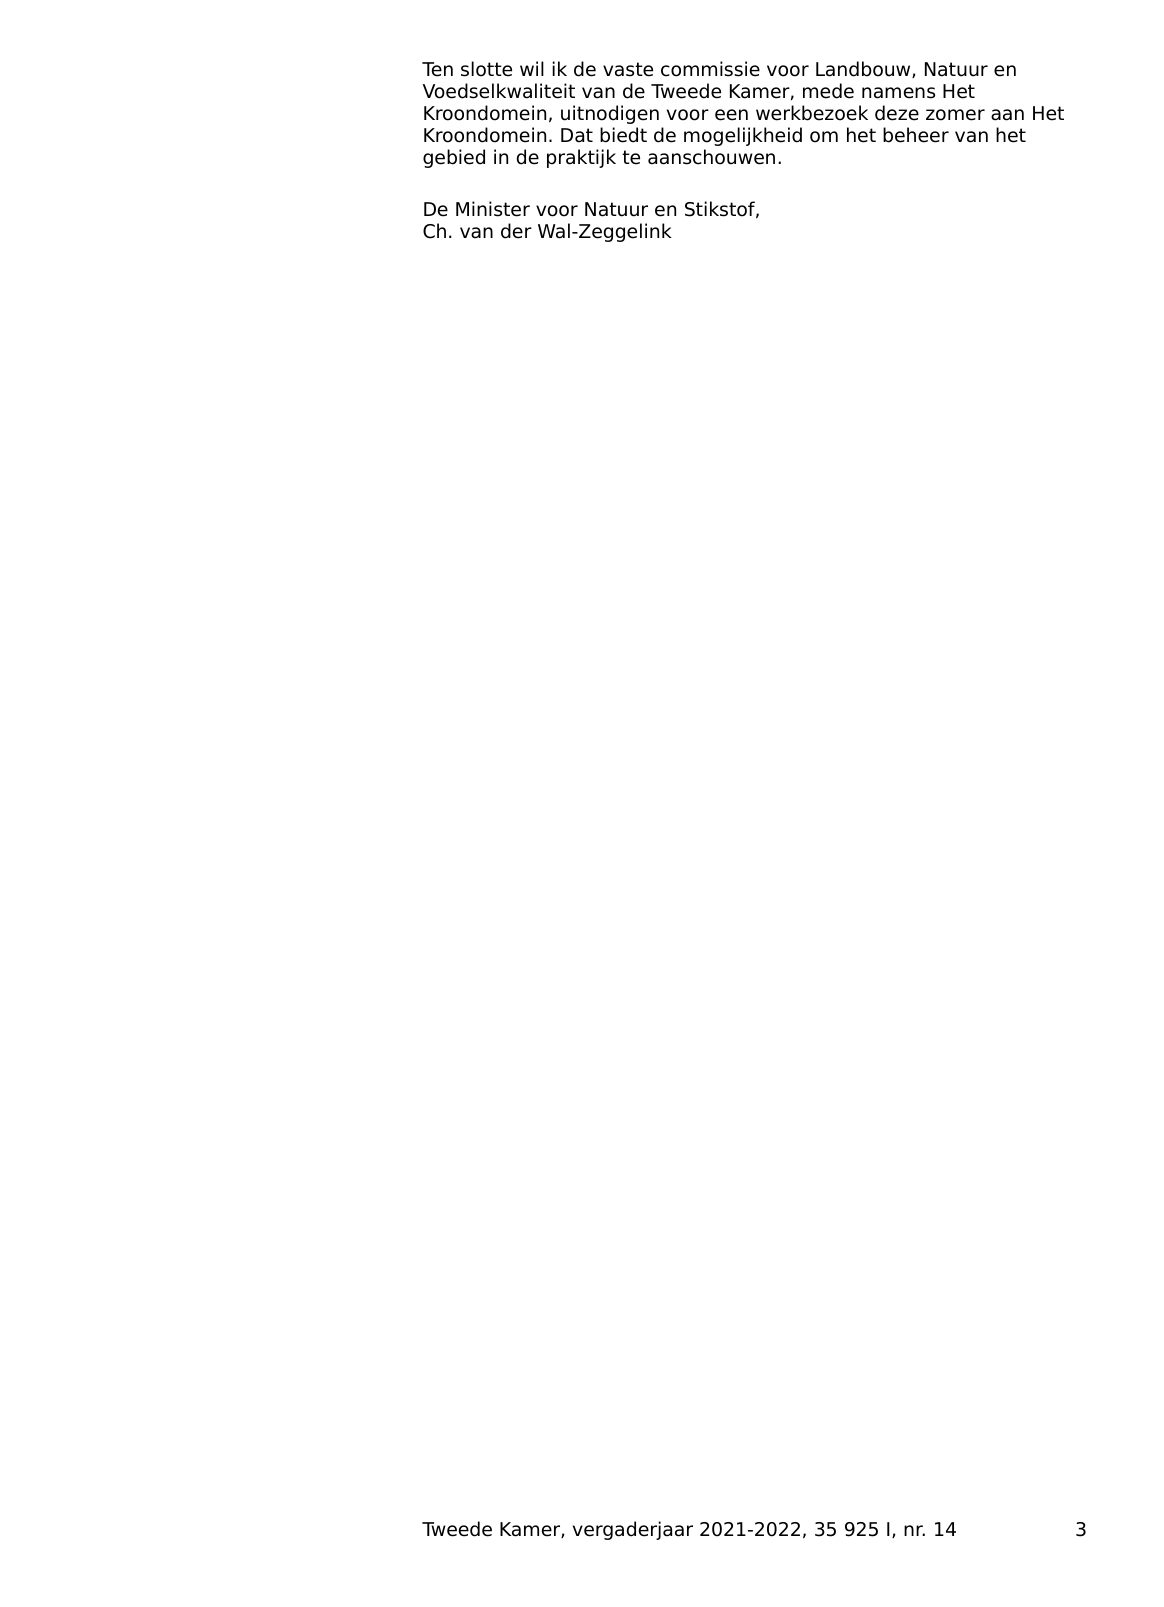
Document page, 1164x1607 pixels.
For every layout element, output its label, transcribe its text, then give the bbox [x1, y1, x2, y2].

text Ten slotte wil ik de vaste commissie voor Landbouw, Natuur en Voedselkwaliteit van de Tweede Kamer, mede namens Het Kroondomein, uitnodigen voor een werkbezoek deze zomer aan Het Kroondomein. Dat biedt de mogelijkheid om het beheer van het gebied in de praktijk te aanschouwen. [422, 59, 1087, 169]
text De Minister voor Natuur en Stikstof, Ch. van der Wal-Zeggelink [422, 199, 1087, 243]
